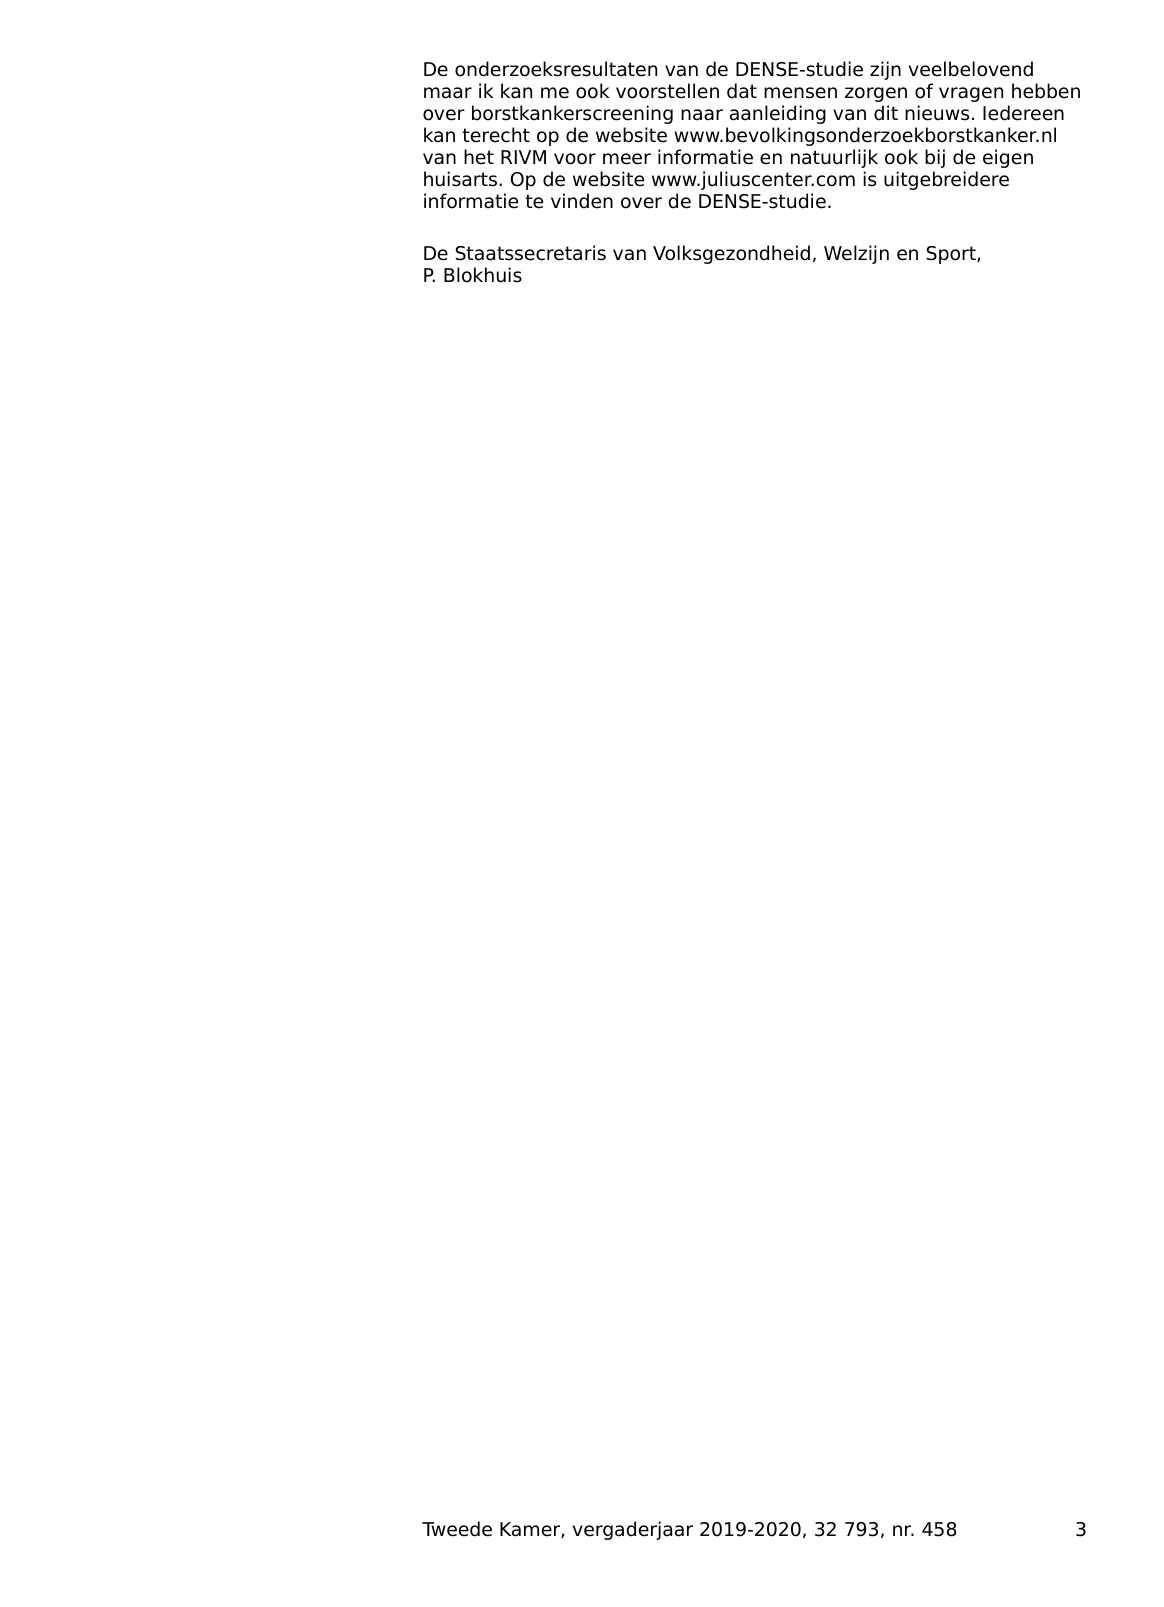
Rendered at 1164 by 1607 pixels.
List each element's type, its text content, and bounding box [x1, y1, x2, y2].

text De Staatssecretaris van Volksgezondheid, Welzijn en Sport, P. Blokhuis [422, 243, 1087, 287]
text De onderzoeksresultaten van de DENSE-studie zijn veelbelovend maar ik kan me ook voorstellen dat mensen zorgen of vragen hebben over borstkankerscreening naar aanleiding van dit nieuws. Iedereen kan terecht op de website www.bevolkingsonderzoekborstkanker.nl van het RIVM voor meer informatie en natuurlijk ook bij de eigen huisarts. Op de website www.juliuscenter.com is uitgebreidere informatie te vinden over de DENSE-studie. [422, 59, 1087, 213]
